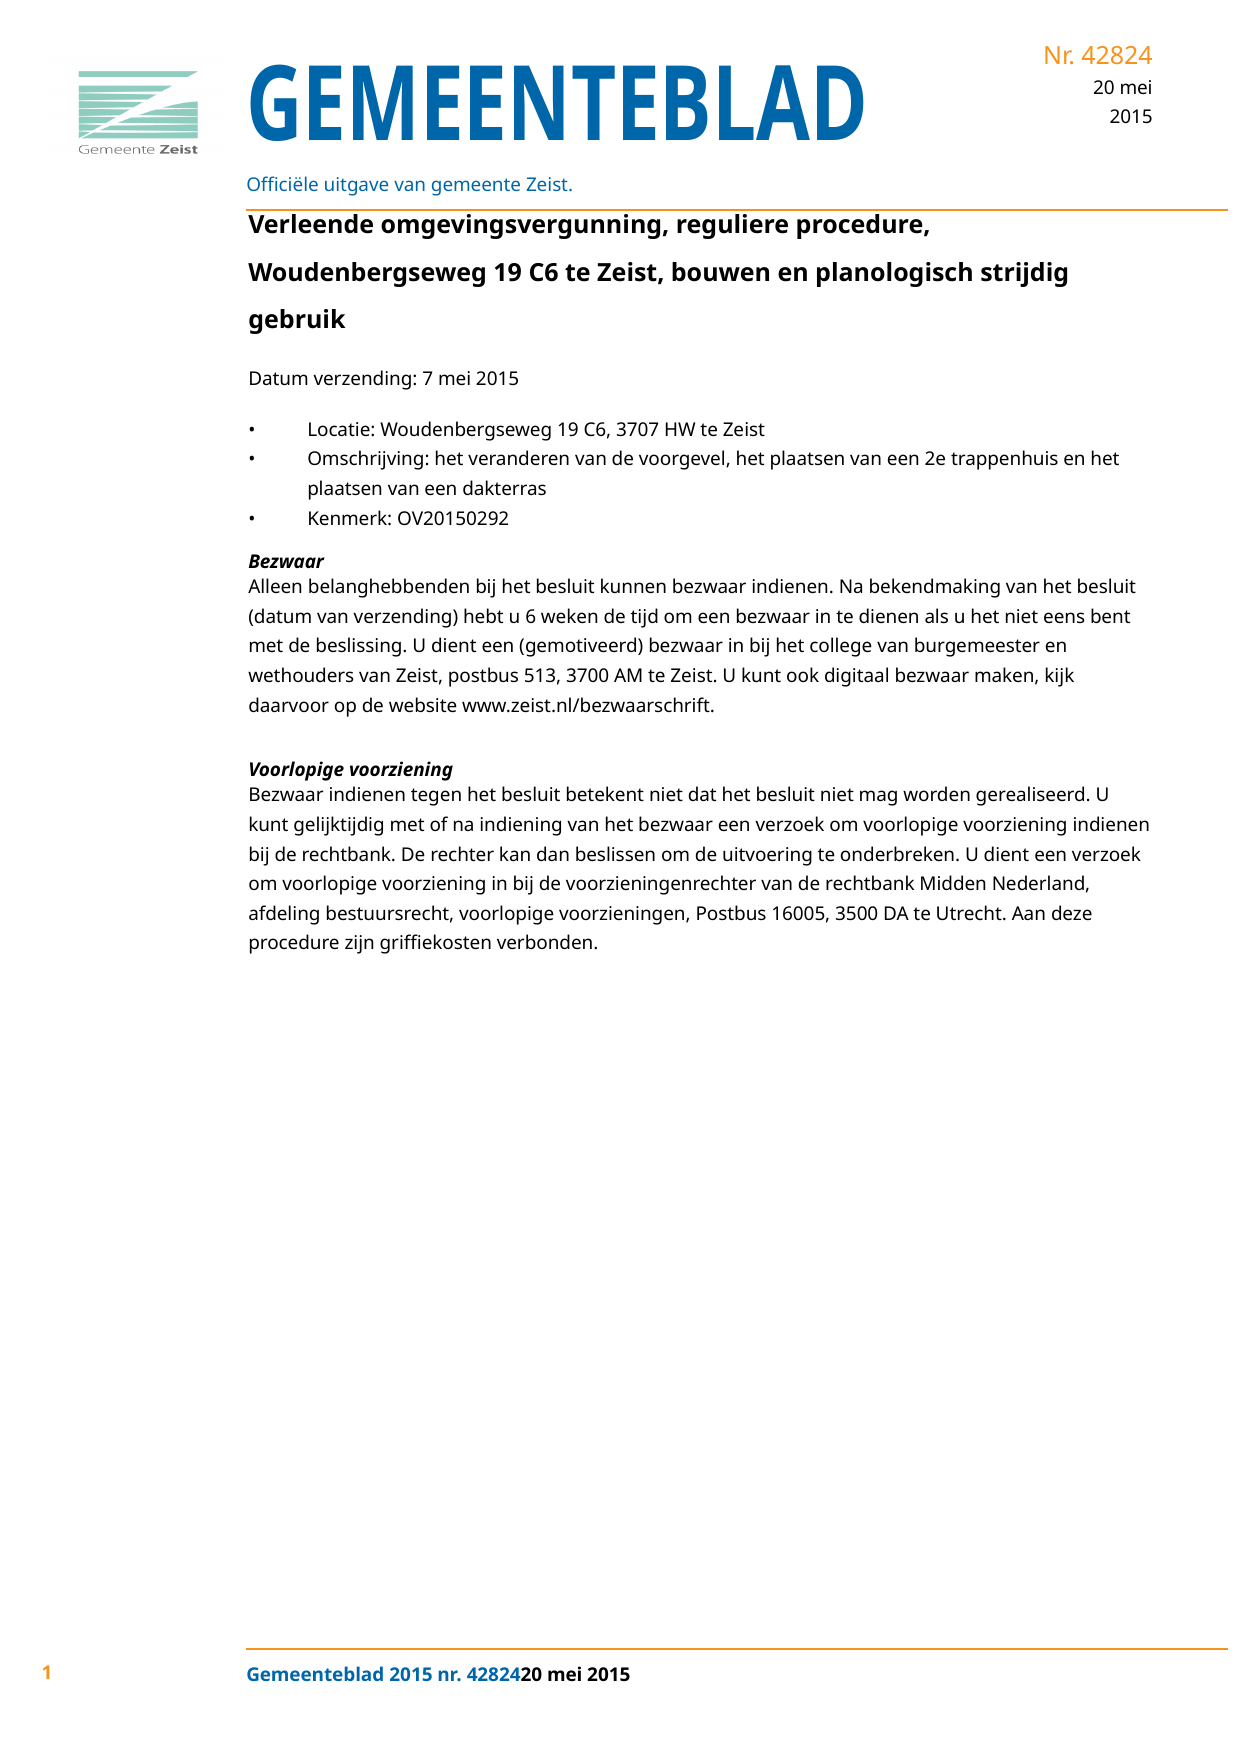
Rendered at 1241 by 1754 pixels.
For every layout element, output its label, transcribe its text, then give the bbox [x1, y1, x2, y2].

list Omschrijving: het veranderen van de voorgevel, het plaatsen van een 2e trappenhuis en het plaatsen van een dakterras [248, 446, 1152, 501]
text Bezwaar indienen tegen het besluit betekent niet dat het besluit niet mag worden gerealiseerd. U kunt gelijktijdig met of na indiening van het bezwaar een verzoek om voorlopige voorziening indienen bij de rechtbank. De rechter kan dan beslissen om de uitvoering te onderbreken. U dient een verzoek om voorlopige voorziening in bij de voorzieningenrechter van de rechtbank Midden Nederland, afdeling bestuursrecht, voorlopige voorzieningen, Postbus 16005, 3500 DA te Utrecht. Aan deze procedure zijn griffiekosten verbonden. [248, 782, 1152, 955]
text Bezwaar [248, 548, 1152, 573]
list Locatie: Woudenbergseweg 19 C6, 3707 HW te Zeist [248, 416, 1152, 442]
list Kenmerk: OV20150292 [248, 505, 1152, 530]
picture [41, 47, 231, 172]
text Alleen belanghebbenden bij het besluit kunnen bezwaar indienen. Na bekendmaking van het besluit (datum van verzending) hebt u 6 weken de tijd om een bezwaar in te dienen als u het niet eens bent met de beslissing. U dient een (gemotiveerd) bezwaar in bij het college van burgemeester en wethouders van Zeist, postbus 513, 3700 AM te Zeist. U kunt ook digitaal bezwaar maken, kijk daarvoor op de website www.zeist.nl/bezwaarschrift. [248, 573, 1152, 718]
text Datum verzending: 7 mei 2015 [248, 366, 1152, 391]
text Voorlopige voorziening [248, 756, 1152, 782]
text Verleende omgevingsvergunning, reguliere procedure, Woudenbergseweg 19 C6 te Zeist, bouwen en planologisch strijdig gebruik [248, 211, 1152, 336]
